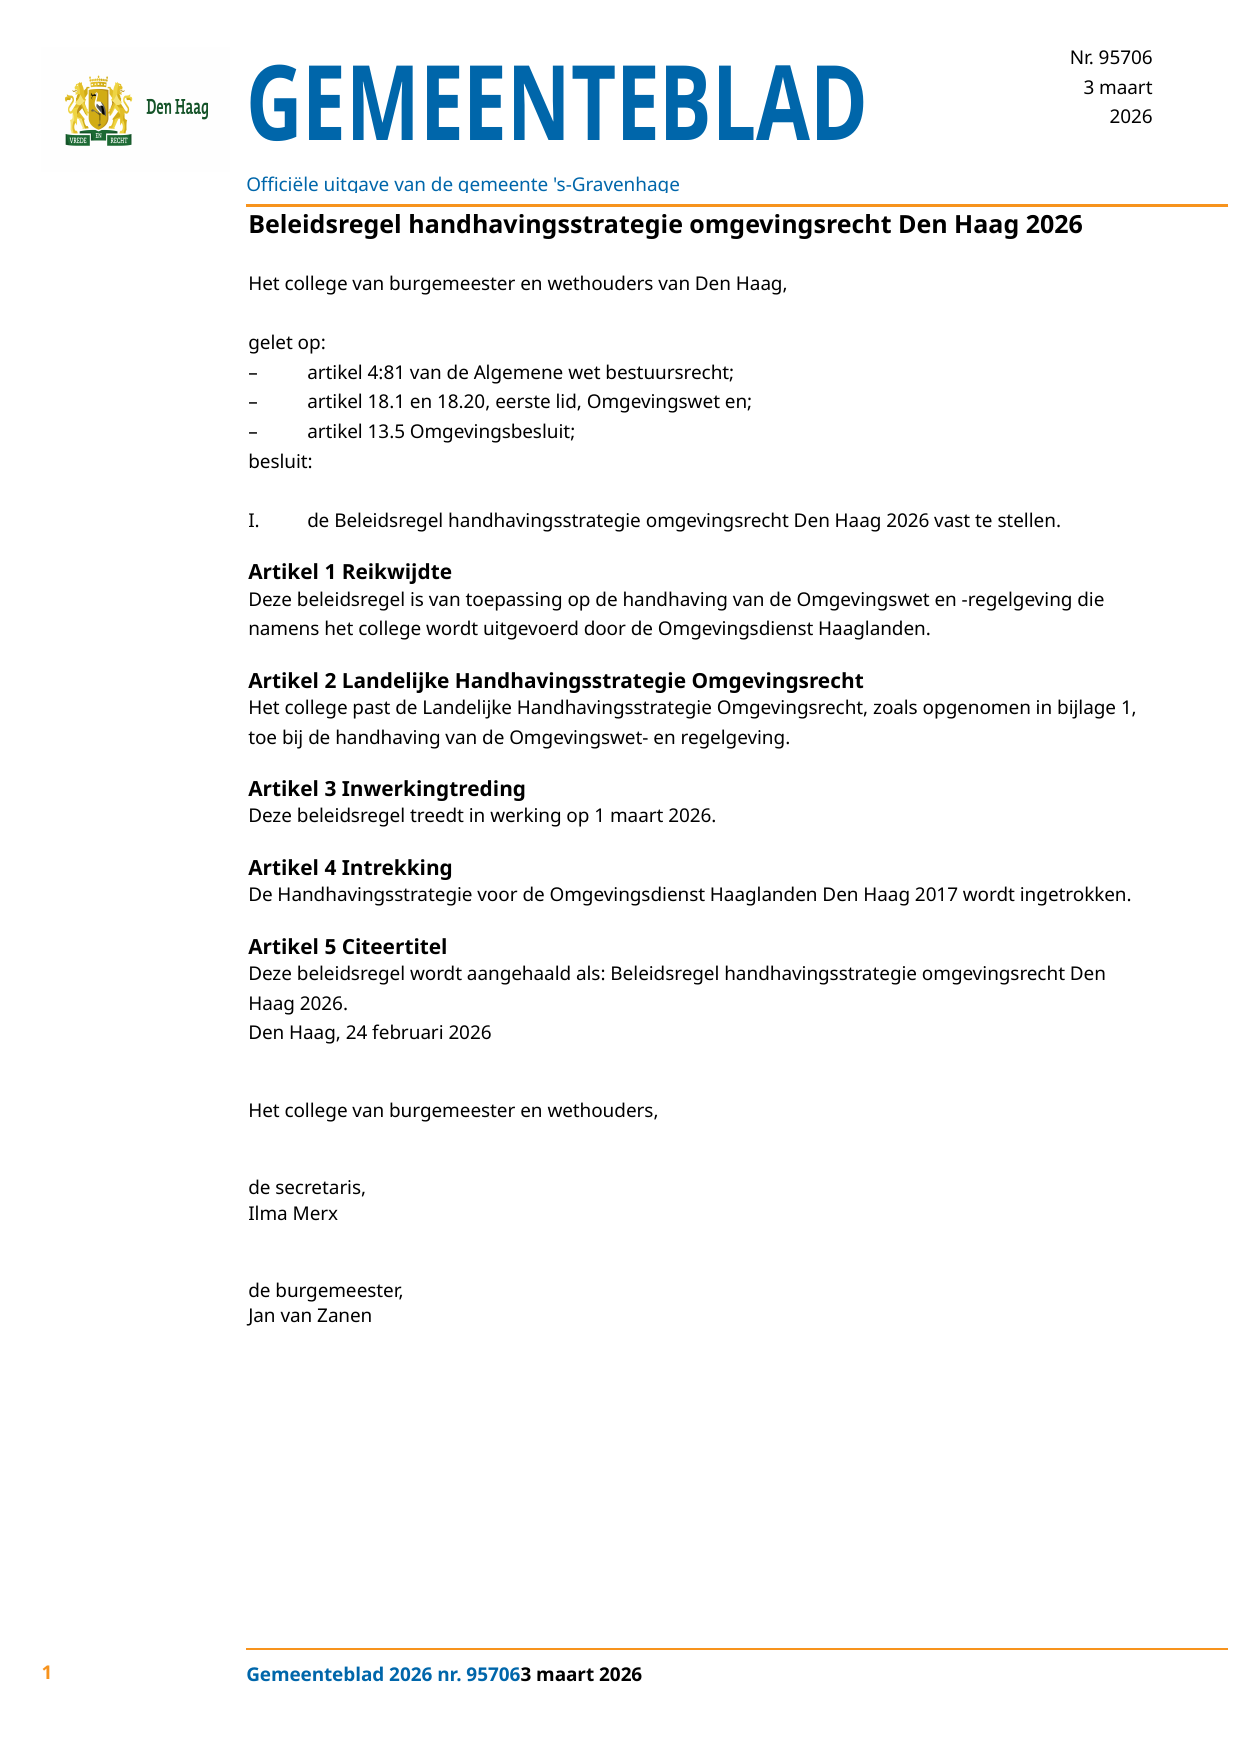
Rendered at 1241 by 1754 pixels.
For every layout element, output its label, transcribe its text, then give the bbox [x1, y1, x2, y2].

list artikel 18.1 en 18.20, eerste lid, Omgevingswet en; [248, 389, 1152, 414]
text Het college past de Landelijke Handhavingsstrategie Omgevingsrecht, zoals opgenomen in bijlage 1, toe bij de handhaving van de Omgevingswet- en regelgeving. [248, 694, 1152, 749]
list artikel 4:81 van de Algemene wet bestuursrecht; [248, 359, 1152, 385]
text besluit: [248, 448, 1152, 473]
text Jan van Zanen [248, 1303, 1152, 1328]
list artikel 13.5 Omgevingsbesluit; [248, 418, 1152, 444]
text Ilma Merx [248, 1200, 1152, 1225]
text gelet op: [248, 329, 1152, 355]
picture [41, 47, 231, 172]
text Artikel 1 Reikwijdte [248, 557, 1152, 586]
text Den Haag, 24 februari 2026 [248, 1019, 1152, 1045]
text Artikel 3 Inwerkingtreding [248, 774, 1152, 803]
text de secretaris, [248, 1174, 1152, 1200]
text Deze beleidsregel wordt aangehaald als: Beleidsregel handhavingsstrategie omgevingsrecht Den Haag 2026. [248, 960, 1152, 1016]
text De Handhavingsstrategie voor de Omgevingsdienst Haaglanden Den Haag 2017 wordt ingetrokken. [248, 882, 1152, 907]
text Deze beleidsregel is van toepassing op de handhaving van de Omgevingswet en -regelgeving die namens het college wordt uitgevoerd door de Omgevingsdienst Haaglanden. [248, 586, 1152, 641]
text Het college van burgemeester en wethouders van Den Haag, [248, 270, 1152, 296]
text Artikel 2 Landelijke Handhavingsstrategie Omgevingsrecht [248, 666, 1152, 694]
text Beleidsregel handhavingsstrategie omgevingsrecht Den Haag 2026 [248, 207, 1152, 241]
text Artikel 5 Citeertitel [248, 932, 1152, 960]
text Het college van burgemeester en wethouders, [248, 1097, 1152, 1122]
list de Beleidsregel handhavingsstrategie omgevingsrecht Den Haag 2026 vast te stellen. [248, 507, 1152, 533]
text Deze beleidsregel treedt in werking op 1 maart 2026. [248, 803, 1152, 828]
text Artikel 4 Intrekking [248, 853, 1152, 882]
text de burgemeester, [248, 1277, 1152, 1303]
